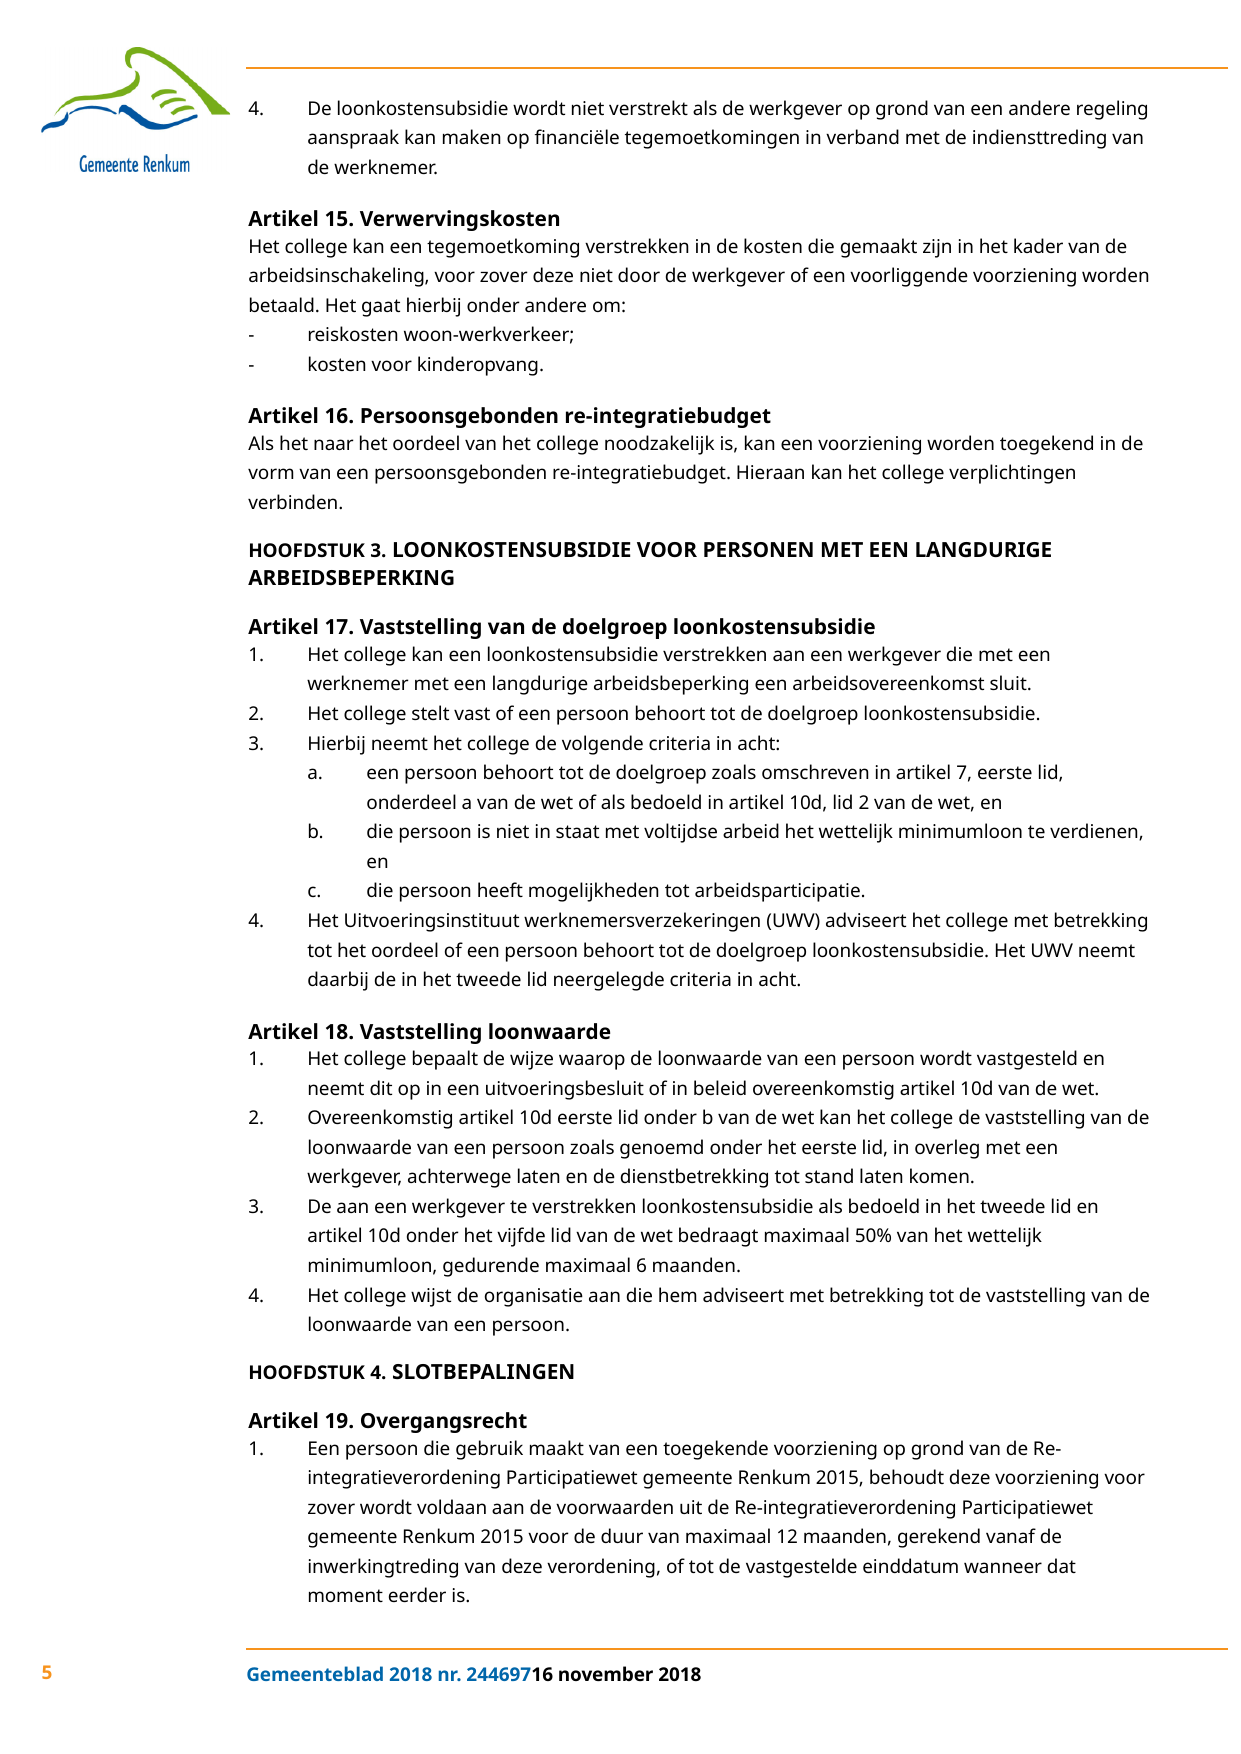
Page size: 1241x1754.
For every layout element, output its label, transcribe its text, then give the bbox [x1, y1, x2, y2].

list die persoon is niet in staat met voltijdse arbeid het wettelijk minimumloon te verdienen, en [307, 818, 1152, 874]
list Het Uitvoeringsinstituut werknemersverzekeringen (UWV) adviseert het college met betrekking tot het oordeel of een persoon behoort tot de doelgroep loonkostensubsidie. Het UWV neemt daarbij de in het tweede lid neergelegde criteria in acht. [248, 907, 1152, 992]
list Het college stelt vast of een persoon behoort tot de doelgroep loonkostensubsidie. [248, 700, 1152, 726]
list kosten voor kinderopvang. [248, 351, 1152, 377]
text HOOFDSTUK 3. LOONKOSTENSUBSIDIE VOOR PERSONEN MET EEN LANGDURIGE ARBEIDSBEPERKING [248, 535, 1152, 592]
text Het college kan een tegemoetkoming verstrekken in de kosten die gemaakt zijn in het kader van de arbeidsinschakeling, voor zover deze niet door de werkgever of een voorliggende voorziening worden betaald. Het gaat hierbij onder andere om: [248, 233, 1152, 318]
text Als het naar het oordeel van het college noodzakelijk is, kan een voorziening worden toegekend in de vorm van een persoonsgebonden re-integratiebudget. Hieraan kan het college verplichtingen verbinden. [248, 430, 1152, 515]
text Artikel 19. Overgangsrecht [248, 1406, 1152, 1435]
text HOOFDSTUK 4. SLOTBEPALINGEN [248, 1357, 1152, 1386]
list een persoon behoort tot de doelgroep zoals omschreven in artikel 7, eerste lid, onderdeel a van de wet of als bedoeld in artikel 10d, lid 2 van de wet, en [307, 759, 1152, 814]
list Een persoon die gebruik maakt van een toegekende voorziening op grond van de Re-integratieverordening Participatiewet gemeente Renkum 2015, behoudt deze voorziening voor zover wordt voldaan aan de voorwaarden uit de Re-integratieverordening Participatiewet gemeente Renkum 2015 voor de duur van maximaal 12 maanden, gerekend vanaf de inwerkingtreding van deze verordening, of tot de vastgestelde einddatum wanneer dat moment eerder is. [248, 1435, 1152, 1608]
text Artikel 17. Vaststelling van de doelgroep loonkostensubsidie [248, 612, 1152, 641]
list De aan een werkgever te verstrekken loonkostensubsidie als bedoeld in het tweede lid en artikel 10d onder het vijfde lid van de wet bedraagt maximaal 50% van het wettelijk minimumloon, gedurende maximaal 6 maanden. [248, 1193, 1152, 1278]
text Artikel 15. Verwervingskosten [248, 204, 1152, 233]
list die persoon heeft mogelijkheden tot arbeidsparticipatie. [307, 878, 1152, 903]
text Artikel 16. Persoonsgebonden re-integratiebudget [248, 402, 1152, 430]
list reiskosten woon-werkverkeer; [248, 322, 1152, 347]
picture [41, 47, 231, 172]
list Overeenkomstig artikel 10d eerste lid onder b van de wet kan het college de vaststelling van de loonwaarde van een persoon zoals genoemd onder het eerste lid, in overleg met een werkgever, achterwege laten en de dienstbetrekking tot stand laten komen. [248, 1104, 1152, 1189]
list Het college wijst de organisatie aan die hem adviseert met betrekking tot de vaststelling van de loonwaarde van een persoon. [248, 1282, 1152, 1337]
list Het college bepaalt de wijze waarop de loonwaarde van een persoon wordt vastgesteld en neemt dit op in een uitvoeringsbesluit of in beleid overeenkomstig artikel 10d van de wet. [248, 1045, 1152, 1101]
list De loonkostensubsidie wordt niet verstrekt als de werkgever op grond van een andere regeling aanspraak kan maken op financiële tegemoetkomingen in verband met de indiensttreding van de werknemer. [248, 95, 1152, 180]
list Het college kan een loonkostensubsidie verstrekken aan een werkgever die met een werknemer met een langdurige arbeidsbeperking een arbeidsovereenkomst sluit. [248, 641, 1152, 696]
text Artikel 18. Vaststelling loonwaarde [248, 1017, 1152, 1045]
list Hierbij neemt het college de volgende criteria in acht: [248, 730, 1152, 755]
